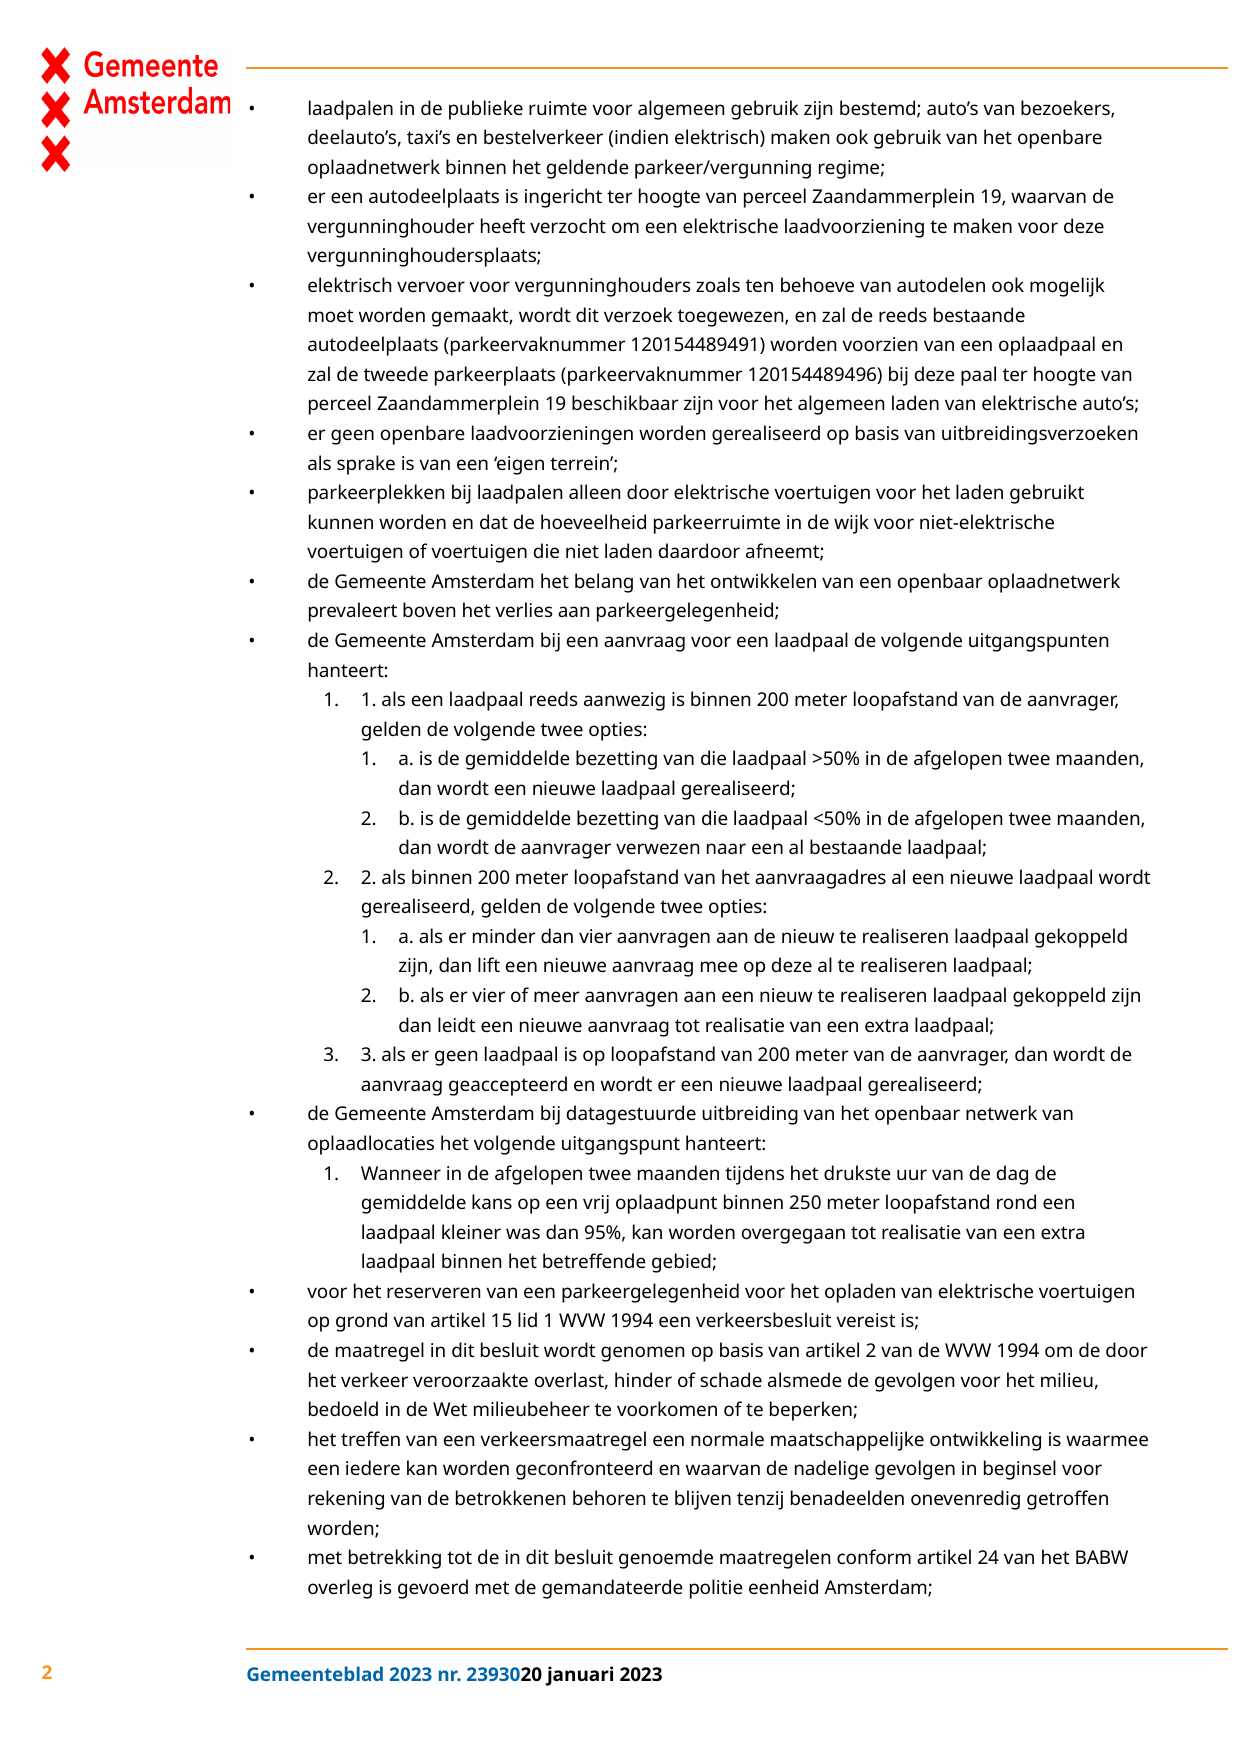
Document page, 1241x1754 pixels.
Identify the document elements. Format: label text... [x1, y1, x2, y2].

list b. als er vier of meer aanvragen aan een nieuw te realiseren laadpaal gekoppeld zijn dan leidt een nieuwe aanvraag tot realisatie van een extra laadpaal; [361, 982, 1152, 1038]
list voor het reserveren van een parkeergelegenheid voor het opladen van elektrische voertuigen op grond van artikel 15 lid 1 WVW 1994 een verkeersbesluit vereist is; [248, 1278, 1152, 1333]
list er geen openbare laadvoorzieningen worden gerealiseerd op basis van uitbreidingsverzoeken als sprake is van een ‘eigen terrein’; [248, 420, 1152, 476]
list b. is de gemiddelde bezetting van die laadpaal <50% in de afgelopen twee maanden, dan wordt de aanvrager verwezen naar een al bestaande laadpaal; [361, 805, 1152, 860]
list a. is de gemiddelde bezetting van die laadpaal >50% in de afgelopen twee maanden, dan wordt een nieuwe laadpaal gerealiseerd; [361, 746, 1152, 801]
list met betrekking tot de in dit besluit genoemde maatregelen conform artikel 24 van het BABW overleg is gevoerd met de gemandateerde politie eenheid Amsterdam; [248, 1544, 1152, 1600]
list de maatregel in dit besluit wordt genomen op basis van artikel 2 van de WVW 1994 om de door het verkeer veroorzaakte overlast, hinder of schade alsmede de gevolgen voor het milieu, bedoeld in de Wet milieubeheer te voorkomen of te beperken; [248, 1337, 1152, 1422]
list a. als er minder dan vier aanvragen aan de nieuw te realiseren laadpaal gekoppeld zijn, dan lift een nieuwe aanvraag mee op deze al te realiseren laadpaal; [361, 923, 1152, 978]
list Wanneer in de afgelopen twee maanden tijdens het drukste uur van de dag de gemiddelde kans op een vrij oplaadpunt binnen 250 meter loopafstand rond een laadpaal kleiner was dan 95%, kan worden overgegaan tot realisatie van een extra laadpaal binnen het betreffende gebied; [323, 1160, 1152, 1274]
list laadpalen in de publieke ruimte voor algemeen gebruik zijn bestemd; auto’s van bezoekers, deelauto’s, taxi’s en bestelverkeer (indien elektrisch) maken ook gebruik van het openbare oplaadnetwerk binnen het geldende parkeer/vergunning regime; [248, 95, 1152, 180]
list elektrisch vervoer voor vergunninghouders zoals ten behoeve van autodelen ook mogelijk moet worden gemaakt, wordt dit verzoek toegewezen, en zal de reeds bestaande autodeelplaats (parkeervaknummer 120154489491) worden voorzien van een oplaadpaal en zal de tweede parkeerplaats (parkeervaknummer 120154489496) bij deze paal ter hoogte van perceel Zaandammerplein 19 beschikbaar zijn voor het algemeen laden van elektrische auto’s; [248, 272, 1152, 416]
picture [41, 47, 231, 172]
list de Gemeente Amsterdam het belang van het ontwikkelen van een openbaar oplaadnetwerk prevaleert boven het verlies aan parkeergelegenheid; [248, 568, 1152, 623]
list 1. als een laadpaal reeds aanwezig is binnen 200 meter loopafstand van de aanvrager, gelden de volgende twee opties: [323, 686, 1152, 742]
list de Gemeente Amsterdam bij een aanvraag voor een laadpaal de volgende uitgangspunten hanteert: [248, 627, 1152, 683]
list de Gemeente Amsterdam bij datagestuurde uitbreiding van het openbaar netwerk van oplaadlocaties het volgende uitgangspunt hanteert: [248, 1101, 1152, 1156]
list parkeerplekken bij laadpalen alleen door elektrische voertuigen voor het laden gebruikt kunnen worden en dat de hoeveelheid parkeerruimte in de wijk voor niet-elektrische voertuigen of voertuigen die niet laden daardoor afneemt; [248, 479, 1152, 564]
list 2. als binnen 200 meter loopafstand van het aanvraagadres al een nieuwe laadpaal wordt gerealiseerd, gelden de volgende twee opties: [323, 864, 1152, 919]
list 3. als er geen laadpaal is op loopafstand van 200 meter van de aanvrager, dan wordt de aanvraag geaccepteerd en wordt er een nieuwe laadpaal gerealiseerd; [323, 1041, 1152, 1097]
list er een autodeelplaats is ingericht ter hoogte van perceel Zaandammerplein 19, waarvan de vergunninghouder heeft verzocht om een elektrische laadvoorziening te maken voor deze vergunninghoudersplaats; [248, 183, 1152, 268]
list het treffen van een verkeersmaatregel een normale maatschappelijke ontwikkeling is waarmee een iedere kan worden geconfronteerd en waarvan de nadelige gevolgen in beginsel voor rekening van de betrokkenen behoren te blijven tenzij benadeelden onevenredig getroffen worden; [248, 1426, 1152, 1541]
